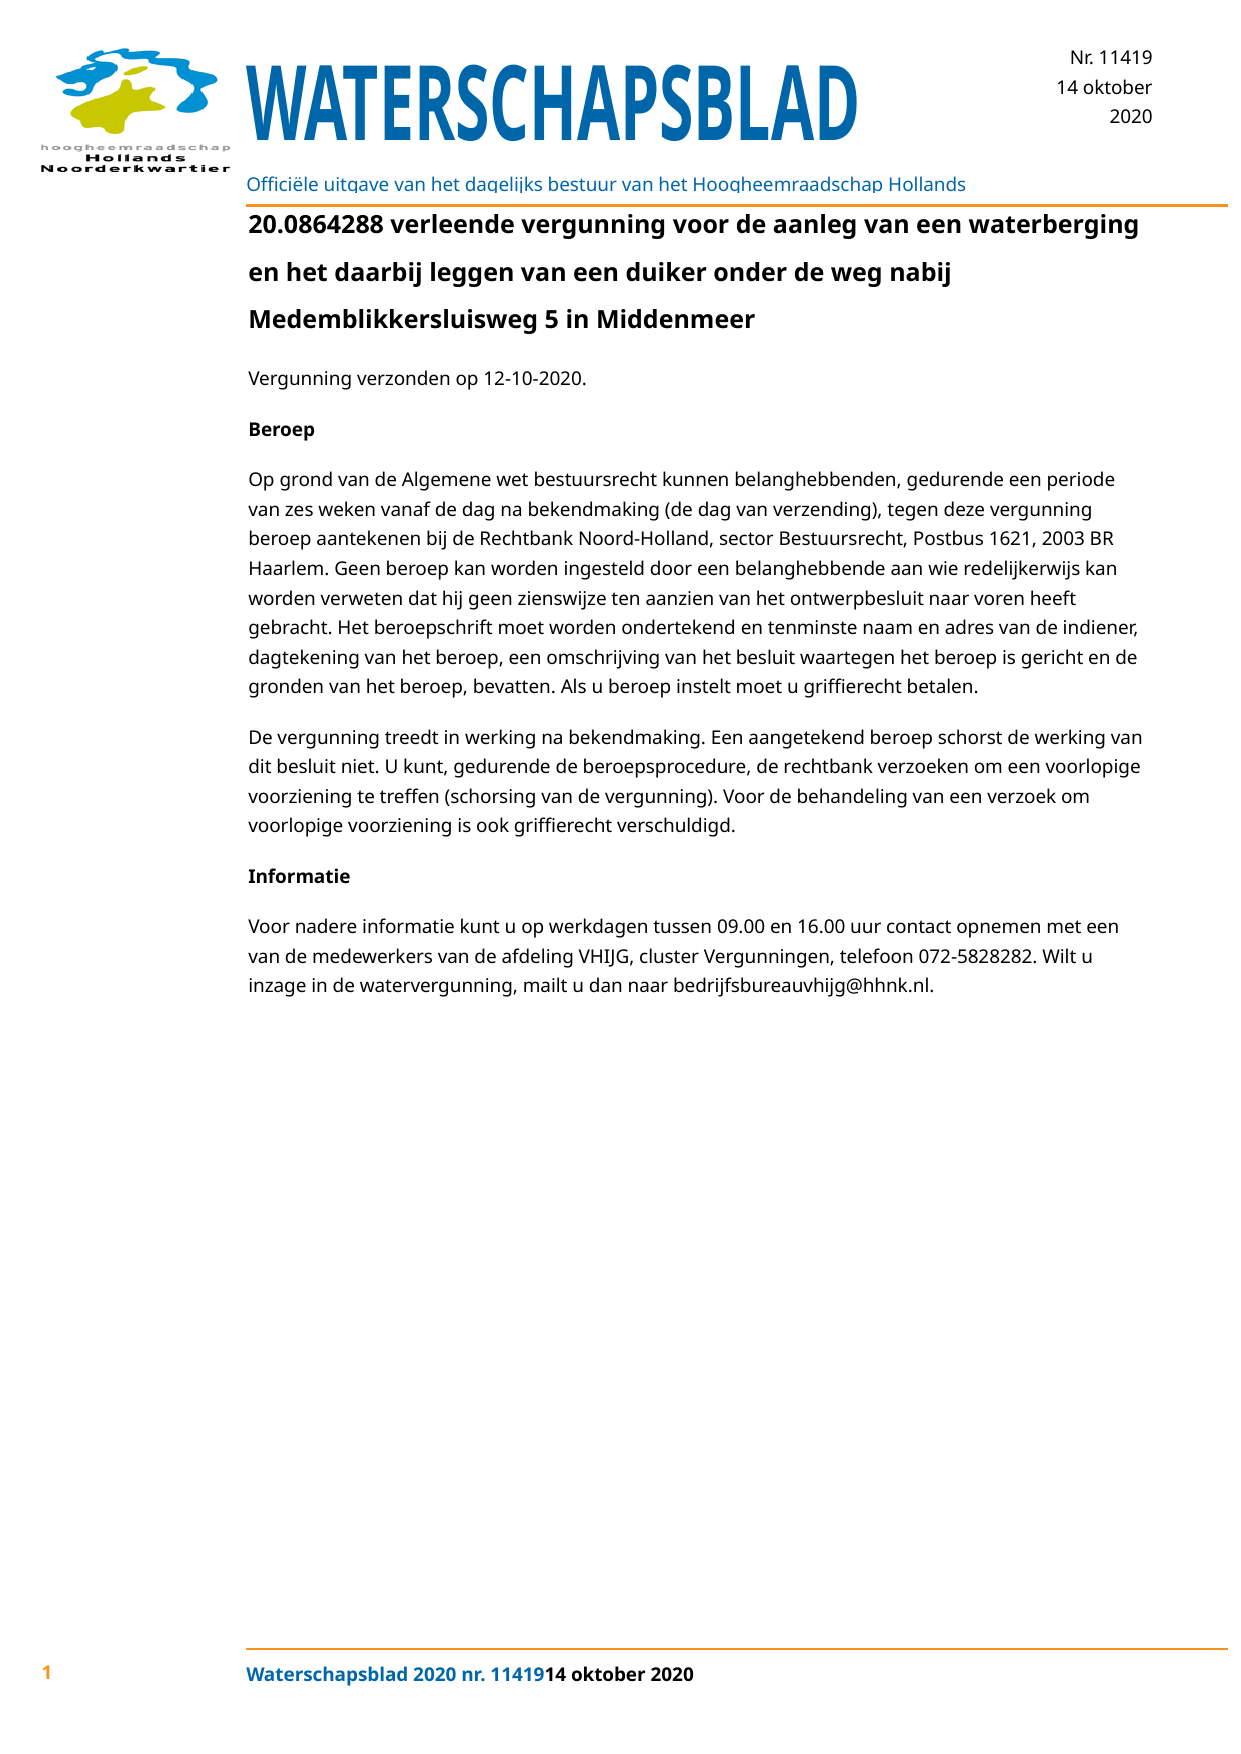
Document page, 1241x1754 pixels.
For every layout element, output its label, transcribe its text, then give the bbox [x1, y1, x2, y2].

text Informatie [248, 863, 1152, 889]
text Op grond van de Algemene wet bestuursrecht kunnen belanghebbenden, gedurende een periode van zes weken vanaf de dag na bekendmaking (de dag van verzending), tegen deze vergunning beroep aantekenen bij de Rechtbank Noord-Holland, sector Bestuursrecht, Postbus 1621, 2003 BR Haarlem. Geen beroep kan worden ingesteld door een belanghebbende aan wie redelijkerwijs kan worden verweten dat hij geen zienswijze ten aanzien van het ontwerpbesluit naar voren heeft gebracht. Het beroepschrift moet worden ondertekend en tenminste naam en adres van de indiener, dagtekening van het beroep, een omschrijving van het besluit waartegen het beroep is gericht en de gronden van het beroep, bevatten. Als u beroep instelt moet u griffierecht betalen. [248, 466, 1152, 699]
text 20.0864288 verleende vergunning voor de aanleg van een waterberging en het daarbij leggen van een duiker onder de weg nabij Medemblikkersluisweg 5 in Middenmeer [248, 207, 1152, 336]
text Voor nadere informatie kunt u op werkdagen tussen 09.00 en 16.00 uur contact opnemen met een van de medewerkers van de afdeling VHIJG, cluster Vergunningen, telefoon 072-5828282. Wilt u inzage in de watervergunning, mailt u dan naar bedrijfsbureauvhijg@hhnk.nl. [248, 913, 1152, 998]
picture [41, 47, 231, 172]
text Vergunning verzonden op 12-10-2020. [248, 366, 1152, 391]
text Beroep [248, 416, 1152, 442]
text De vergunning treedt in werking na bekendmaking. Een aangetekend beroep schorst de werking van dit besluit niet. U kunt, gedurende de beroepsprocedure, de rechtbank verzoeken om een voorlopige voorziening te treffen (schorsing van de vergunning). Voor de behandeling van een verzoek om voorlopige voorziening is ook griffierecht verschuldigd. [248, 724, 1152, 838]
